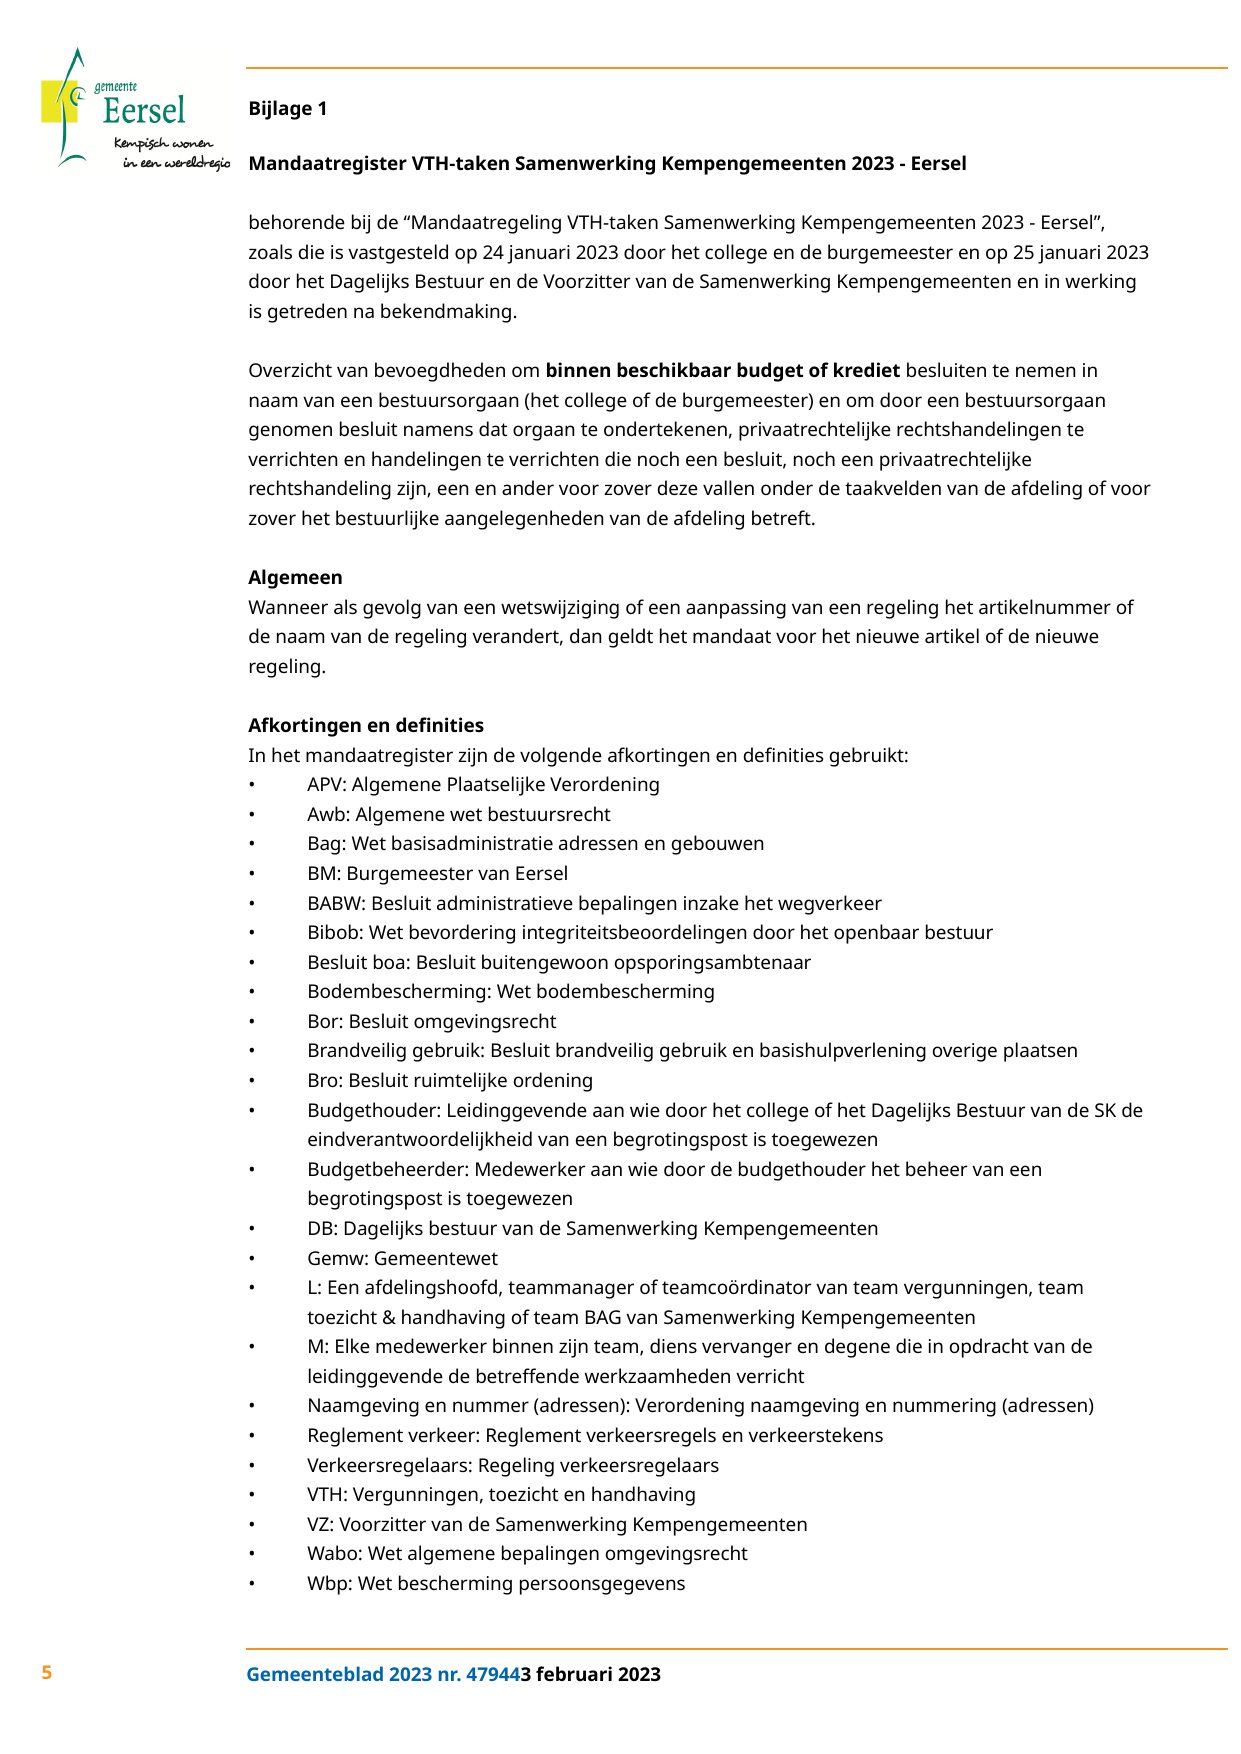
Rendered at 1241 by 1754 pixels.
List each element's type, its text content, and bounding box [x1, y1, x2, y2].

list Budgethouder: Leidinggevende aan wie door het college of het Dagelijks Bestuur van de SK de eindverantwoordelijkheid van een begrotingspost is toegewezen [248, 1097, 1152, 1152]
list Budgetbeheerder: Medewerker aan wie door de budgethouder het beheer van een begrotingspost is toegewezen [248, 1156, 1152, 1211]
list Bor: Besluit omgevingsrecht [248, 1008, 1152, 1034]
list APV: Algemene Plaatselijke Verordening [248, 771, 1152, 797]
list Bodembescherming: Wet bodembescherming [248, 978, 1152, 1004]
list Bag: Wet basisadministratie adressen en gebouwen [248, 831, 1152, 856]
text Bijlage 1 [248, 95, 1152, 121]
list Wbp: Wet bescherming persoonsgegevens [248, 1570, 1152, 1596]
list Bibob: Wet bevordering integriteitsbeoordelingen door het openbaar bestuur [248, 919, 1152, 945]
text Wanneer als gevolg van een wetswijziging of een aanpassing van een regeling het artikelnummer of de naam van de regeling verandert, dan geldt het mandaat voor het nieuwe artikel of de nieuwe regeling. [248, 594, 1152, 679]
list L: Een afdelingshoofd, teammanager of teamcoördinator van team vergunningen, team toezicht & handhaving of team BAG van Samenwerking Kempengemeenten [248, 1274, 1152, 1330]
text behorende bij de “Mandaatregeling VTH-taken Samenwerking Kempengemeenten 2023 - Eersel”, zoals die is vastgesteld op 24 januari 2023 door het college en de burgemeester en op 25 januari 2023 door het Dagelijks Bestuur en de Voorzitter van de Samenwerking Kempengemeenten en in werking is getreden na bekendmaking. [248, 209, 1152, 324]
text In het mandaatregister zijn de volgende afkortingen en definities gebruikt: [248, 742, 1152, 768]
text Mandaatregister VTH-taken Samenwerking Kempengemeenten 2023 - Eersel [248, 150, 1152, 176]
list BABW: Besluit administratieve bepalingen inzake het wegverkeer [248, 890, 1152, 916]
list VZ: Voorzitter van de Samenwerking Kempengemeenten [248, 1511, 1152, 1537]
list Brandveilig gebruik: Besluit brandveilig gebruik en basishulpverlening overige plaatsen [248, 1038, 1152, 1063]
list Verkeersregelaars: Regeling verkeersregelaars [248, 1452, 1152, 1478]
list VTH: Vergunningen, toezicht en handhaving [248, 1481, 1152, 1507]
picture [41, 47, 231, 172]
list M: Elke medewerker binnen zijn team, diens vervanger en degene die in opdracht van de leidinggevende de betreffende werkzaamheden verricht [248, 1333, 1152, 1389]
list Bro: Besluit ruimtelijke ordening [248, 1067, 1152, 1093]
text Overzicht van bevoegdheden om binnen beschikbaar budget of krediet besluiten te nemen in naam van een bestuursorgaan (het college of de burgemeester) en om door een bestuursorgaan genomen besluit namens dat orgaan te ondertekenen, privaatrechtelijke rechtshandelingen te verrichten en handelingen te verrichten die noch een besluit, noch een privaatrechtelijke rechtshandeling zijn, een en ander voor zover deze vallen onder de taakvelden van de afdeling of voor zover het bestuurlijke aangelegenheden van de afdeling betreft. [248, 357, 1152, 531]
list Reglement verkeer: Reglement verkeersregels en verkeerstekens [248, 1422, 1152, 1448]
list DB: Dagelijks bestuur van de Samenwerking Kempengemeenten [248, 1215, 1152, 1241]
list BM: Burgemeester van Eersel [248, 860, 1152, 886]
text Algemeen [248, 564, 1152, 590]
list Wabo: Wet algemene bepalingen omgevingsrecht [248, 1541, 1152, 1566]
list Naamgeving en nummer (adressen): Verordening naamgeving en nummering (adressen) [248, 1393, 1152, 1418]
list Besluit boa: Besluit buitengewoon opsporingsambtenaar [248, 949, 1152, 975]
list Awb: Algemene wet bestuursrecht [248, 801, 1152, 827]
text Afkortingen en definities [248, 712, 1152, 738]
list Gemw: Gemeentewet [248, 1245, 1152, 1271]
